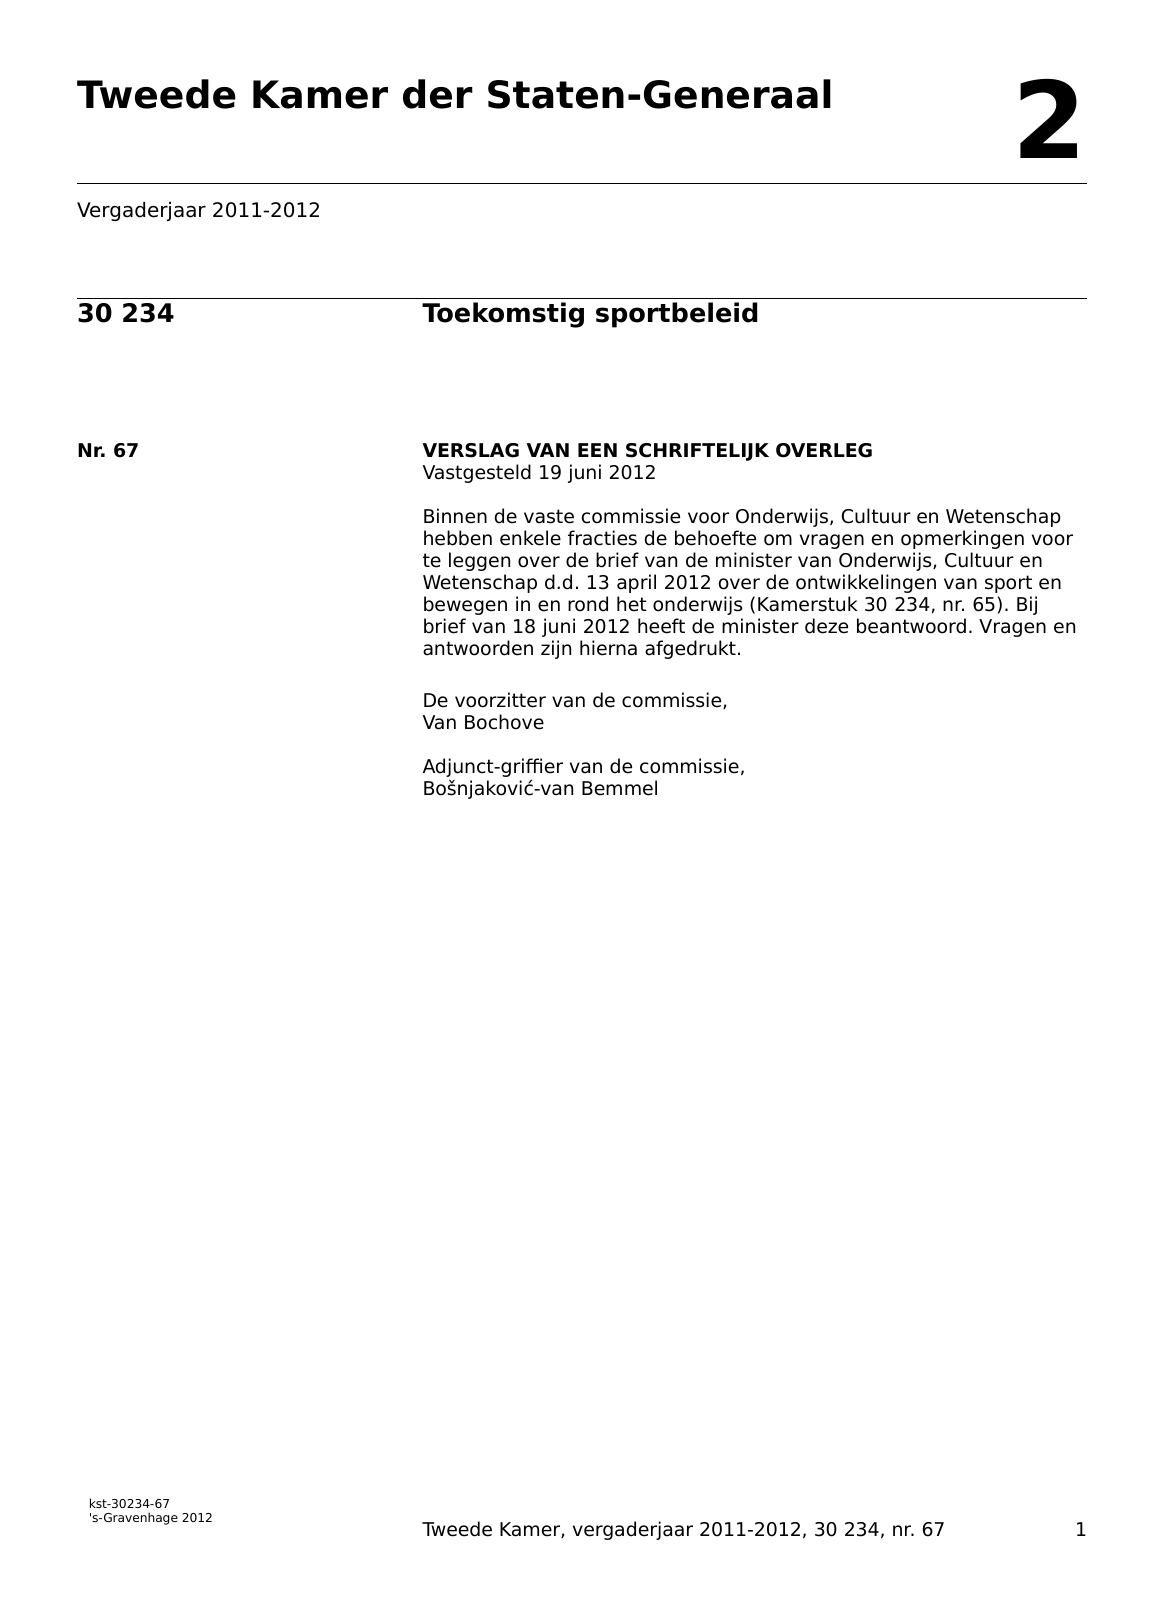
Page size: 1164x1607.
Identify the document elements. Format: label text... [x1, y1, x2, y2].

table_header 2 [886, 59, 1087, 183]
text De voorzitter van de commissie, Van Bochove [422, 690, 1087, 734]
text Binnen de vaste commissie voor Onderwijs, Cultuur en Wetenschap hebben enkele fracties de behoefte om vragen en opmerkingen voor te leggen over de brief van de minister van Onderwijs, Cultuur en Wetenschap d.d. 13 april 2012 over de ontwikkelingen van sport en bewegen in en rond het onderwijs (Kamerstuk 30 234, nr. 65). Bij brief van 18 juni 2012 heeft de minister deze beantwoord. Vragen en antwoorden zijn hierna afgedrukt. [422, 506, 1087, 660]
text 's-Gravenhage 2012 [88, 1511, 323, 1525]
text Vastgesteld 19 juni 2012 [422, 462, 1087, 484]
subtitle 30 234 Toekomstig sportbeleid [77, 299, 1087, 329]
text kst-30234-67 [88, 1497, 323, 1511]
subtitle Nr. 67 VERSLAG VAN EEN SCHRIFTELIJK OVERLEG [77, 440, 1087, 462]
text Adjunct-griffier van de commissie, Bošnjaković-van Bemmel [422, 756, 1087, 800]
table_cell Vergaderjaar 2011-2012 [77, 184, 1087, 298]
table_header Tweede Kamer der Staten-Generaal [77, 59, 886, 183]
